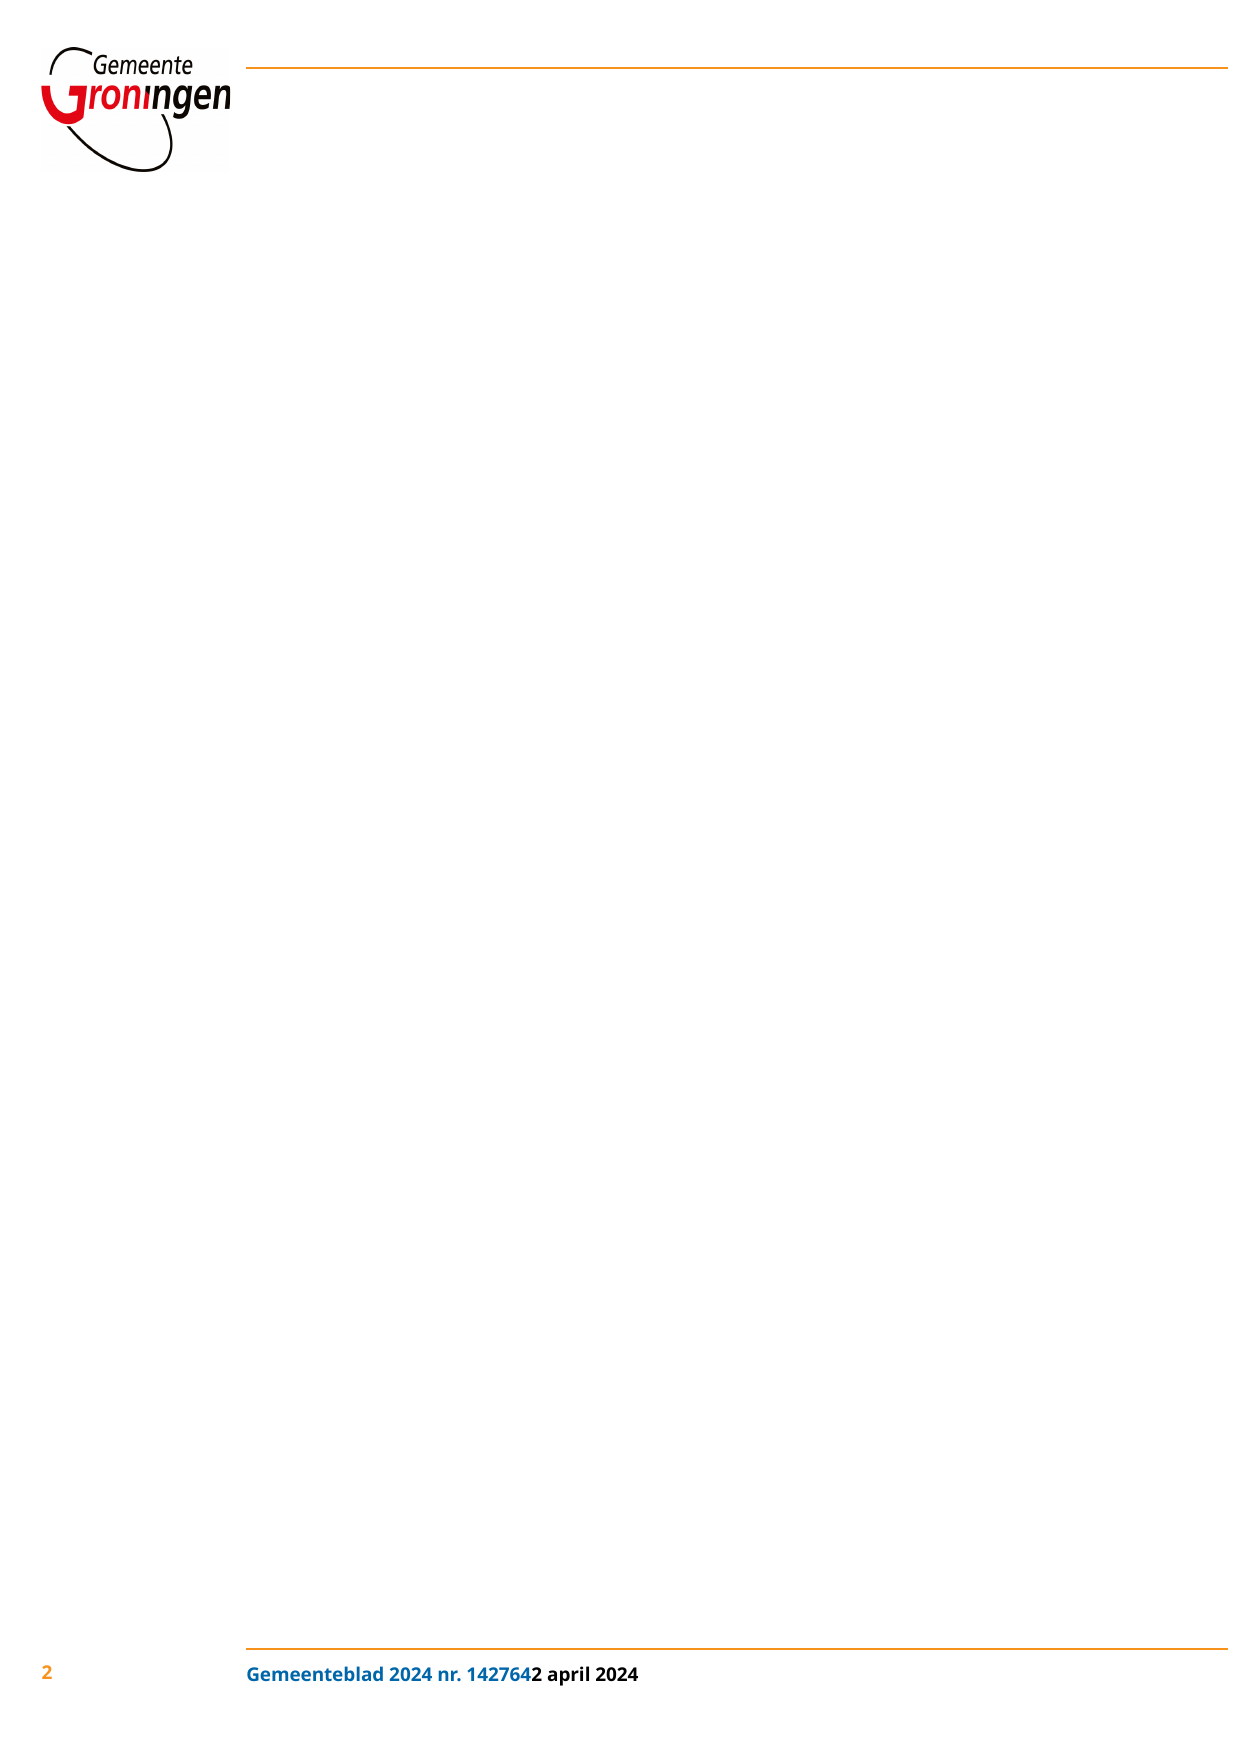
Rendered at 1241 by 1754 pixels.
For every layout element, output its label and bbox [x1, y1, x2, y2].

picture [41, 47, 231, 172]
